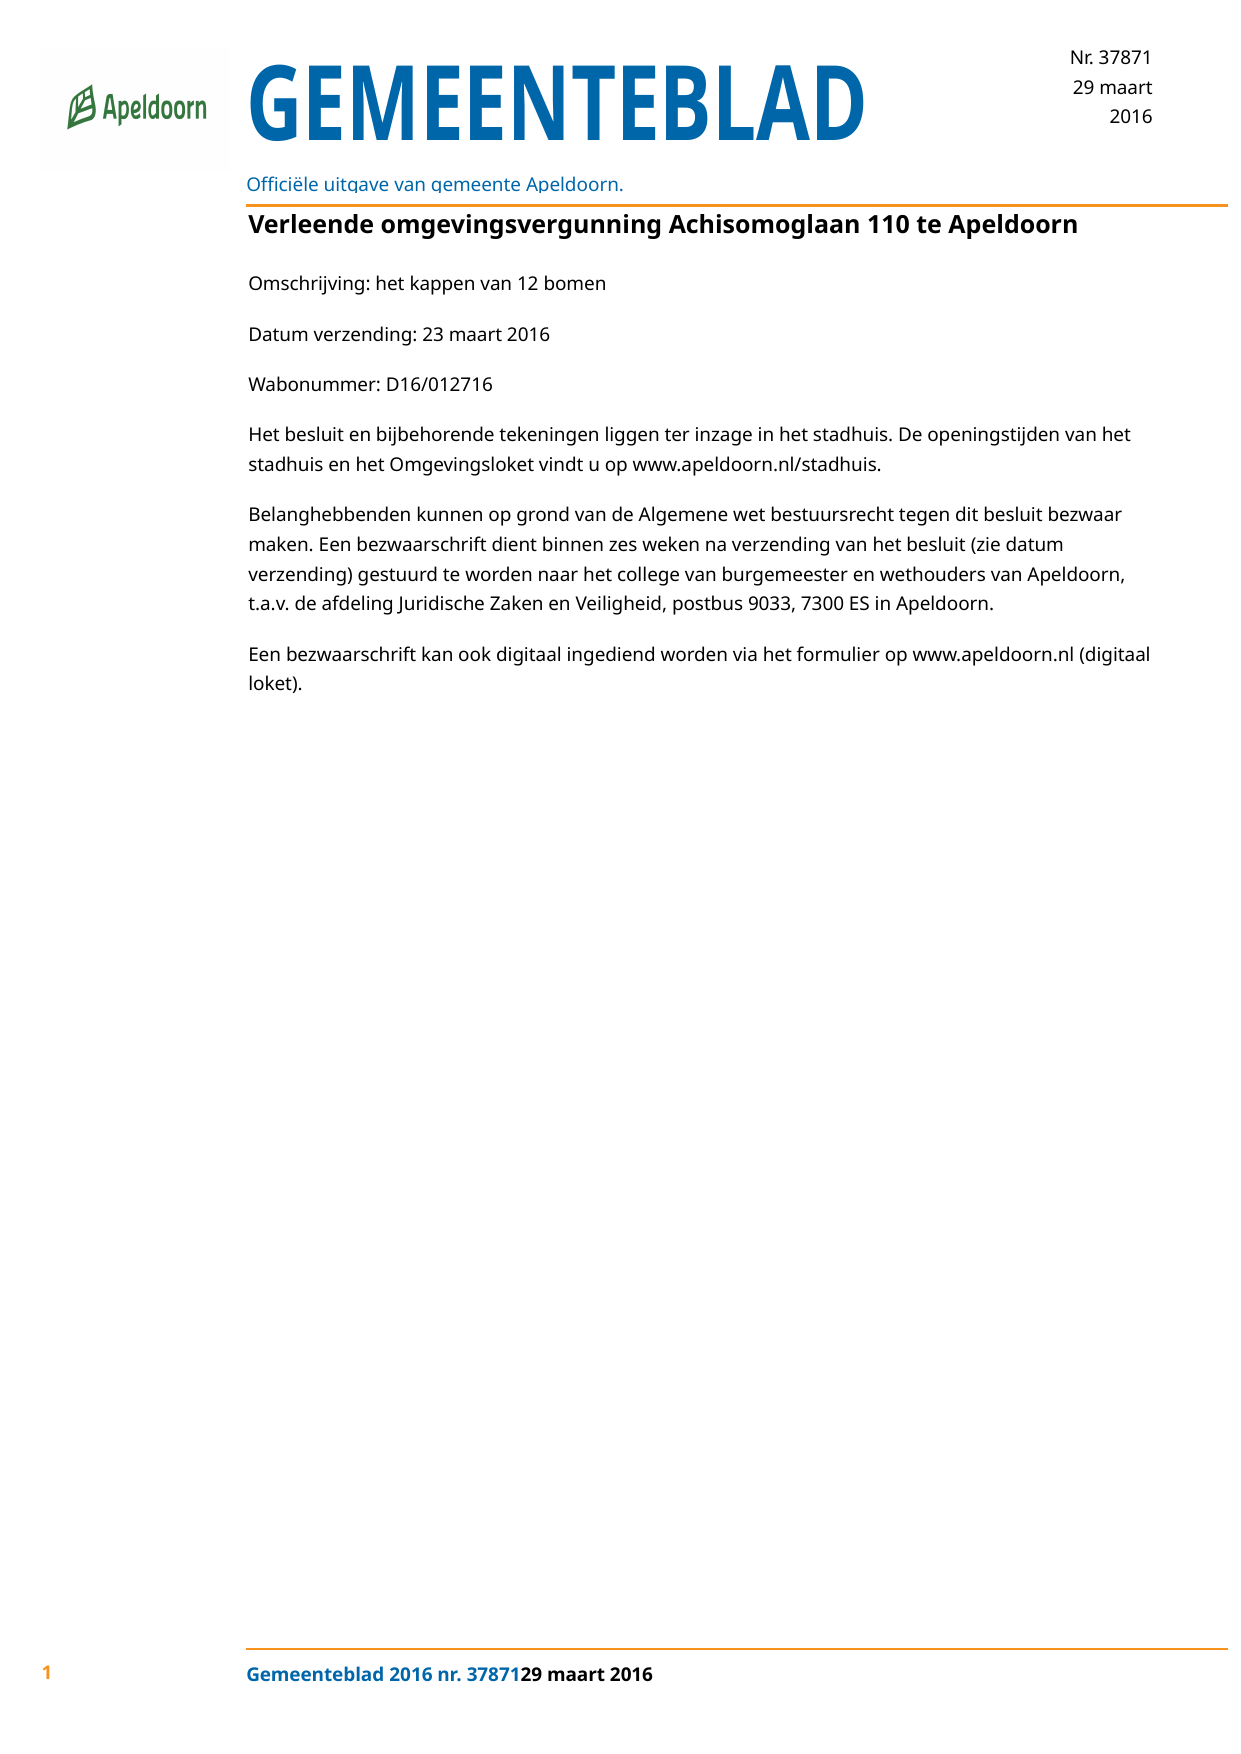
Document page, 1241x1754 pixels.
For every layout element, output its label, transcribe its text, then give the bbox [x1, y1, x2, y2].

text Een bezwaarschrift kan ook digitaal ingediend worden via het formulier op www.apeldoorn.nl (digitaal loket). [248, 641, 1152, 696]
text Belanghebbenden kunnen op grond van de Algemene wet bestuursrecht tegen dit besluit bezwaar maken. Een bezwaarschrift dient binnen zes weken na verzending van het besluit (zie datum verzending) gestuurd te worden naar het college van burgemeester en wethouders van Apeldoorn, t.a.v. de afdeling Juridische Zaken en Veiligheid, postbus 9033, 7300 ES in Apeldoorn. [248, 502, 1152, 616]
text Omschrijving: het kappen van 12 bomen [248, 270, 1152, 296]
text Het besluit en bijbehorende tekeningen liggen ter inzage in het stadhuis. De openingstijden van het stadhuis en het Omgevingsloket vindt u op www.apeldoorn.nl/stadhuis. [248, 422, 1152, 477]
text Verleende omgevingsvergunning Achisomoglaan 110 te Apeldoorn [248, 207, 1152, 241]
text Datum verzending: 23 maart 2016 [248, 321, 1152, 346]
picture [41, 47, 231, 172]
text Wabonummer: D16/012716 [248, 371, 1152, 397]
